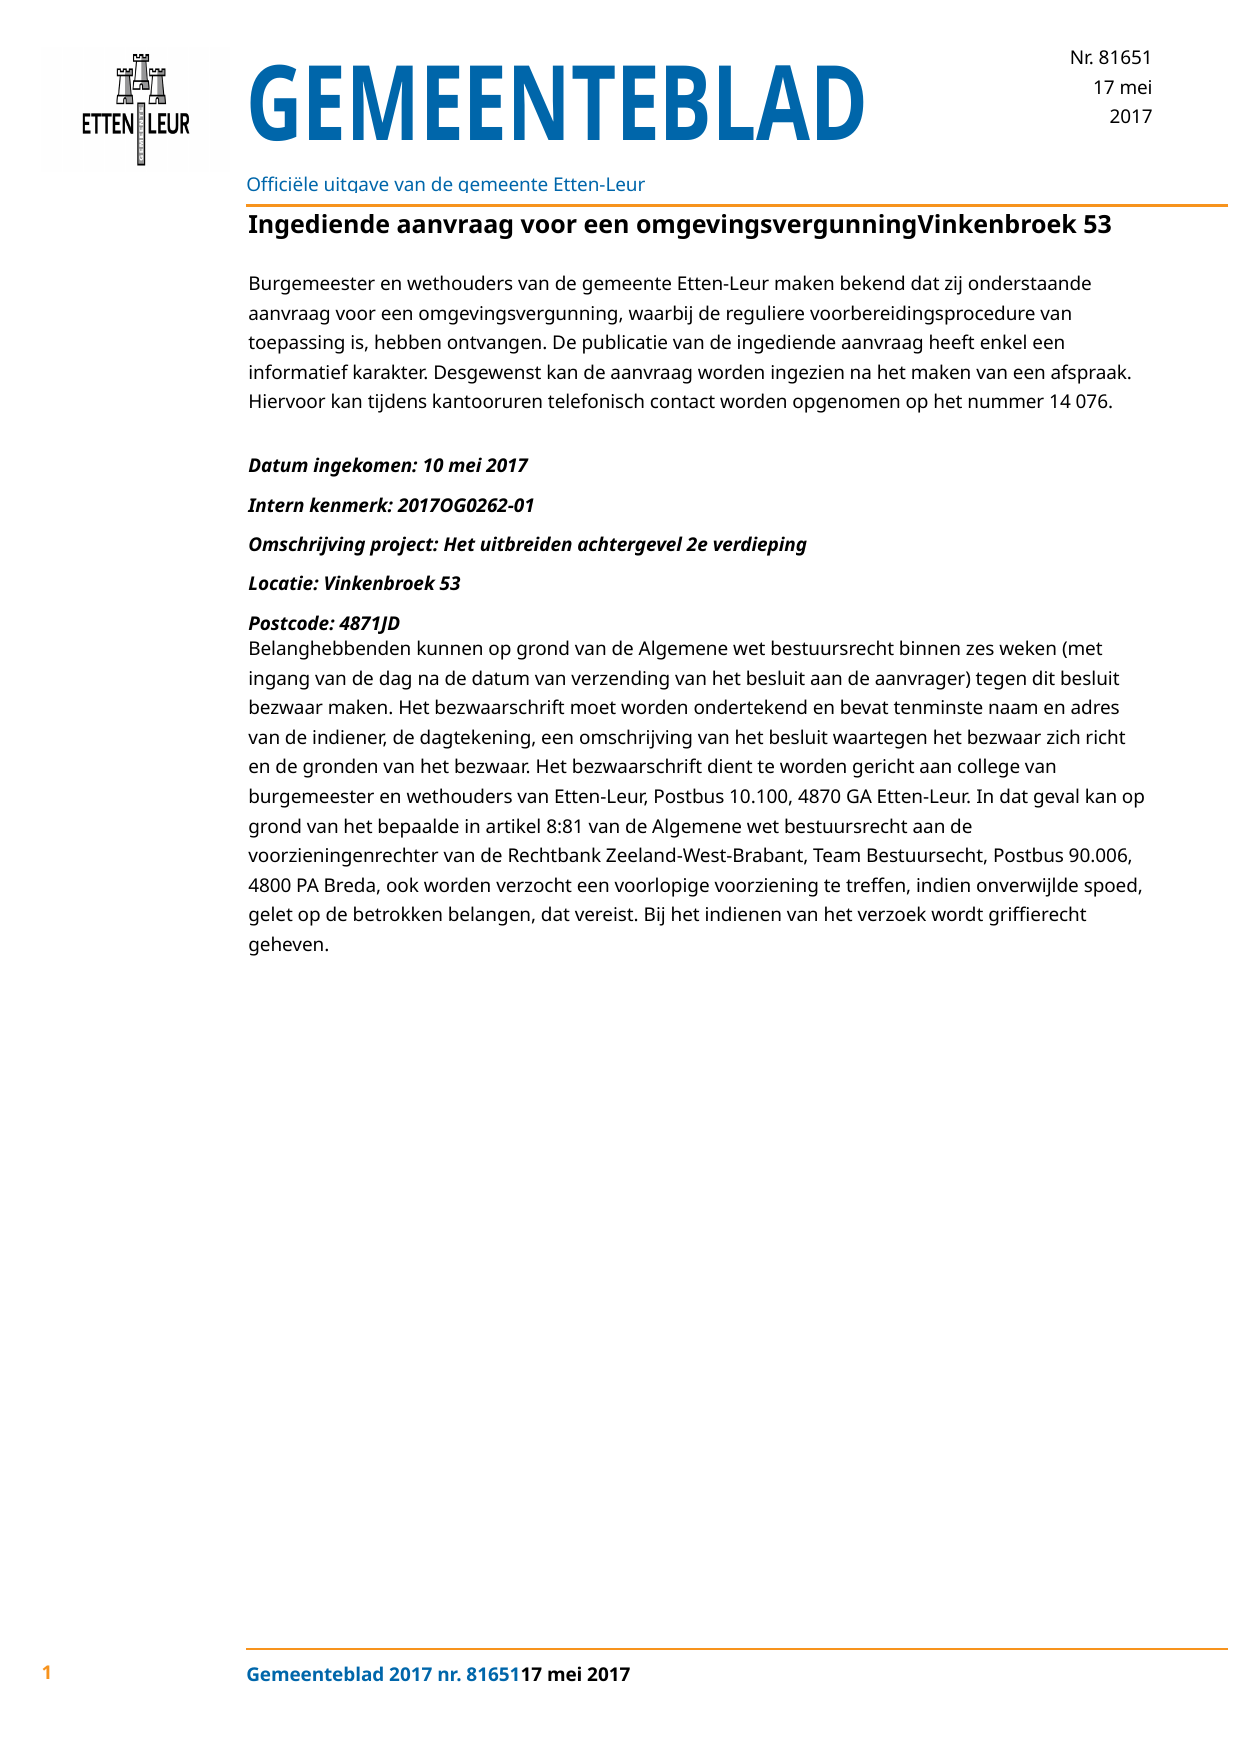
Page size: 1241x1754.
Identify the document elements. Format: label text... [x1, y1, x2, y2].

text Locatie: Vinkenbroek 53 [248, 570, 1152, 596]
text Ingediende aanvraag voor een omgevingsvergunningVinkenbroek 53 [248, 207, 1152, 241]
text Intern kenmerk: 2017OG0262-01 [248, 492, 1152, 518]
text Omschrijving project: Het uitbreiden achtergevel 2e verdieping [248, 531, 1152, 557]
text Postcode: 4871JD [248, 610, 1152, 635]
text Burgemeester en wethouders van de gemeente Etten-Leur maken bekend dat zij onderstaande aanvraag voor een omgevingsvergunning, waarbij de reguliere voorbereidingsprocedure van toepassing is, hebben ontvangen. De publicatie van de ingediende aanvraag heeft enkel een informatief karakter. Desgewenst kan de aanvraag worden ingezien na het maken van een afspraak. Hiervoor kan tijdens kantooruren telefonisch contact worden opgenomen op het nummer 14 076. [248, 270, 1152, 414]
text Belanghebbenden kunnen op grond van de Algemene wet bestuursrecht binnen zes weken (met ingang van de dag na de datum van verzending van het besluit aan de aanvrager) tegen dit besluit bezwaar maken. Het bezwaarschrift moet worden ondertekend en bevat tenminste naam en adres van de indiener, de dagtekening, een omschrijving van het besluit waartegen het bezwaar zich richt en de gronden van het bezwaar. Het bezwaarschrift dient te worden gericht aan college van burgemeester en wethouders van Etten-Leur, Postbus 10.100, 4870 GA Etten-Leur. In dat geval kan op grond van het bepaalde in artikel 8:81 van de Algemene wet bestuursrecht aan de voorzieningenrechter van de Rechtbank Zeeland-West-Brabant, Team Bestuursecht, Postbus 90.006, 4800 PA Breda, ook worden verzocht een voorlopige voorziening te treffen, indien onverwijlde spoed, gelet op de betrokken belangen, dat vereist. Bij het indienen van het verzoek wordt griffierecht geheven. [248, 635, 1152, 957]
text Datum ingekomen: 10 mei 2017 [248, 453, 1152, 478]
picture [41, 47, 231, 172]
